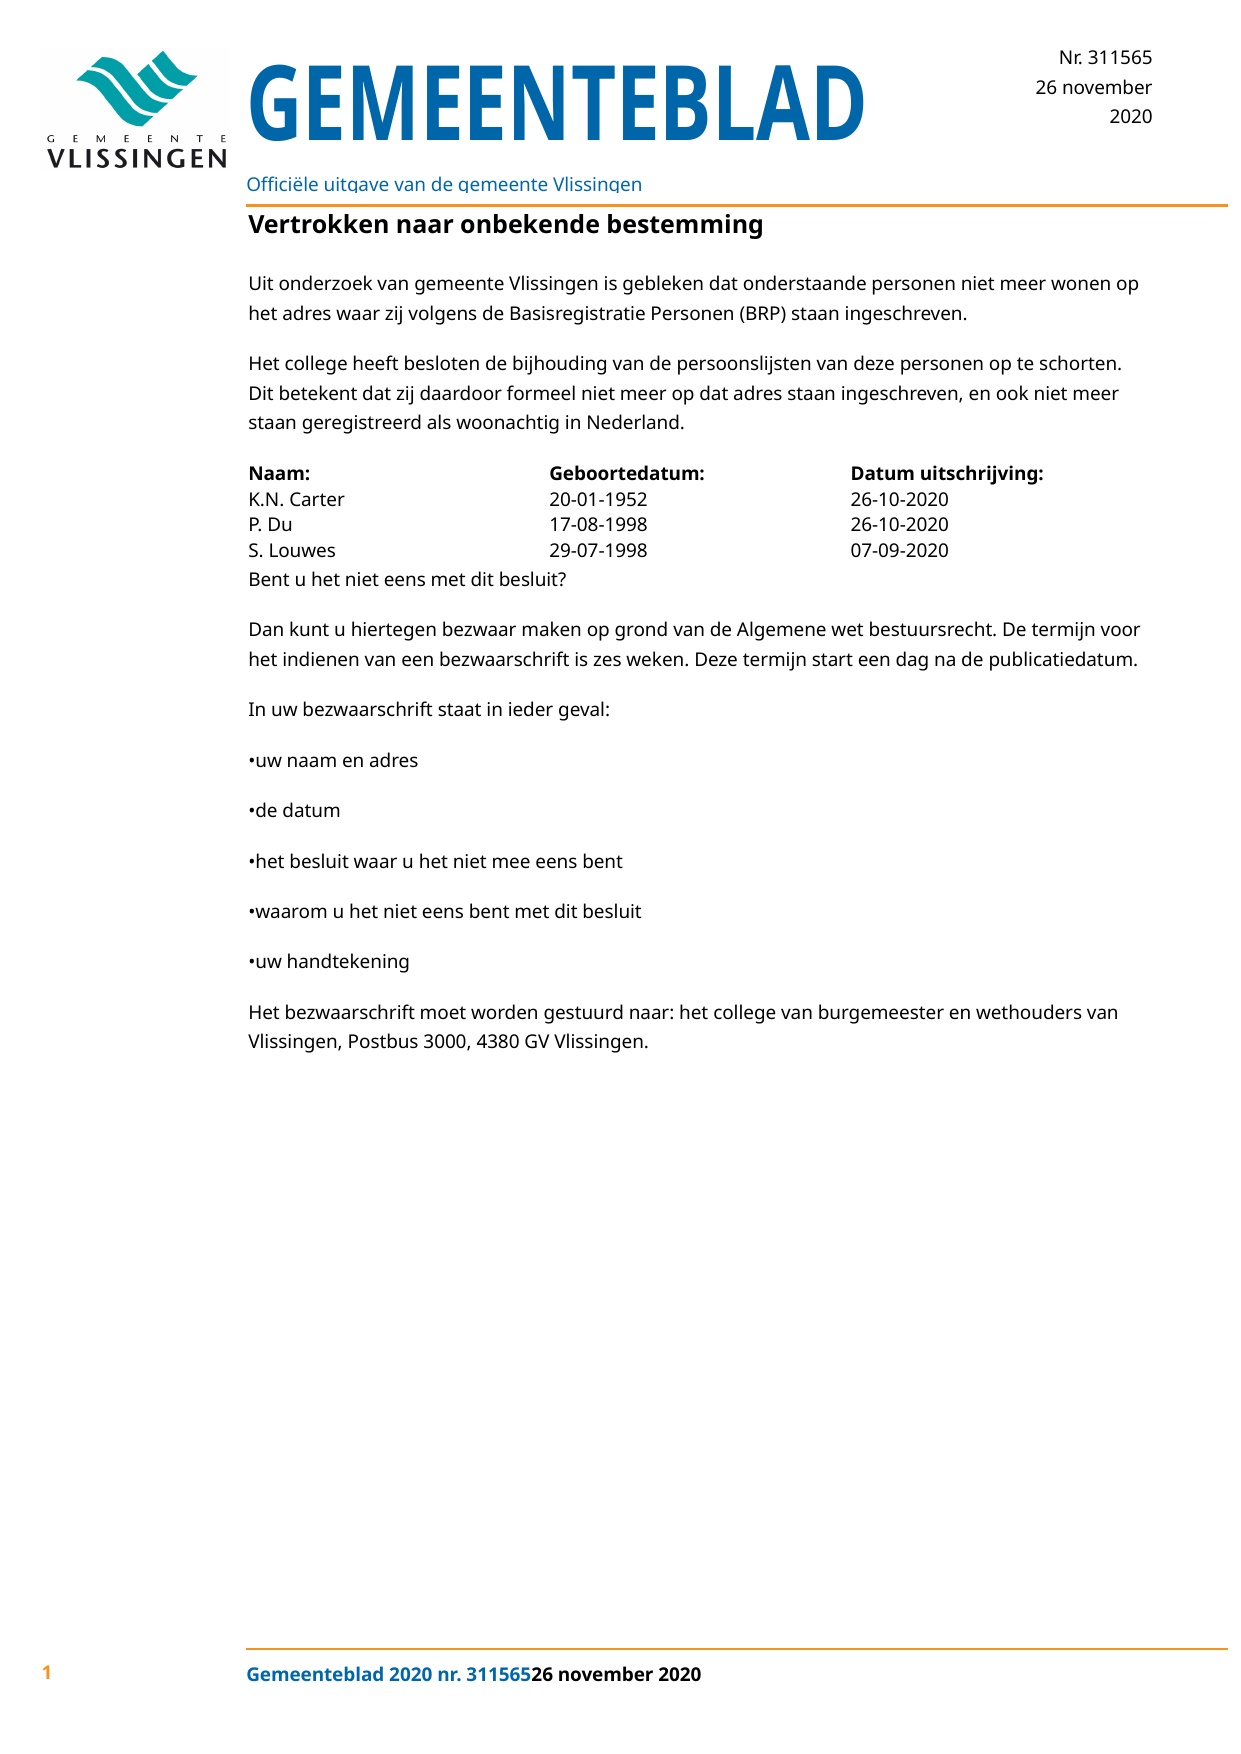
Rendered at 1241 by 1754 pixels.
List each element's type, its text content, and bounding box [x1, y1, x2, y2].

text Het college heeft besloten de bijhouding van de persoonslijsten van deze personen op te schorten. Dit betekent dat zij daardoor formeel niet meer op dat adres staan ingeschreven, en ook niet meer staan geregistreerd als woonachtig in Nederland. [248, 350, 1152, 435]
text •uw handtekening [248, 949, 1152, 974]
table_header Datum uitschrijving: [850, 460, 1152, 486]
table_cell 07-09-2020 [850, 537, 1152, 563]
table_cell K.N. Carter [248, 486, 549, 511]
table_cell 17-08-1998 [549, 511, 850, 537]
table_header Naam: [248, 460, 549, 486]
table_header Geboortedatum: [549, 460, 850, 486]
text •de datum [248, 797, 1152, 823]
text Dan kunt u hiertegen bezwaar maken op grond van de Algemene wet bestuursrecht. De termijn voor het indienen van een bezwaarschrift is zes weken. Deze termijn start een dag na de publicatiedatum. [248, 617, 1152, 672]
text In uw bezwaarschrift staat in ieder geval: [248, 697, 1152, 722]
text •uw naam en adres [248, 747, 1152, 773]
picture [41, 47, 231, 172]
text •waarom u het niet eens bent met dit besluit [248, 898, 1152, 924]
table_cell 26-10-2020 [850, 486, 1152, 511]
text Vertrokken naar onbekende bestemming [248, 207, 1152, 241]
table_cell P. Du [248, 511, 549, 537]
text Het bezwaarschrift moet worden gestuurd naar: het college van burgemeester en wethouders van Vlissingen, Postbus 3000, 4380 GV Vlissingen. [248, 999, 1152, 1054]
text Uit onderzoek van gemeente Vlissingen is gebleken dat onderstaande personen niet meer wonen op het adres waar zij volgens de Basisregistratie Personen (BRP) staan ingeschreven. [248, 270, 1152, 326]
table_cell 20-01-1952 [549, 486, 850, 511]
table_cell 29-07-1998 [549, 537, 850, 563]
table_cell S. Louwes [248, 537, 549, 563]
text Bent u het niet eens met dit besluit? [248, 566, 1152, 592]
table_cell 26-10-2020 [850, 511, 1152, 537]
text •het besluit waar u het niet mee eens bent [248, 848, 1152, 873]
